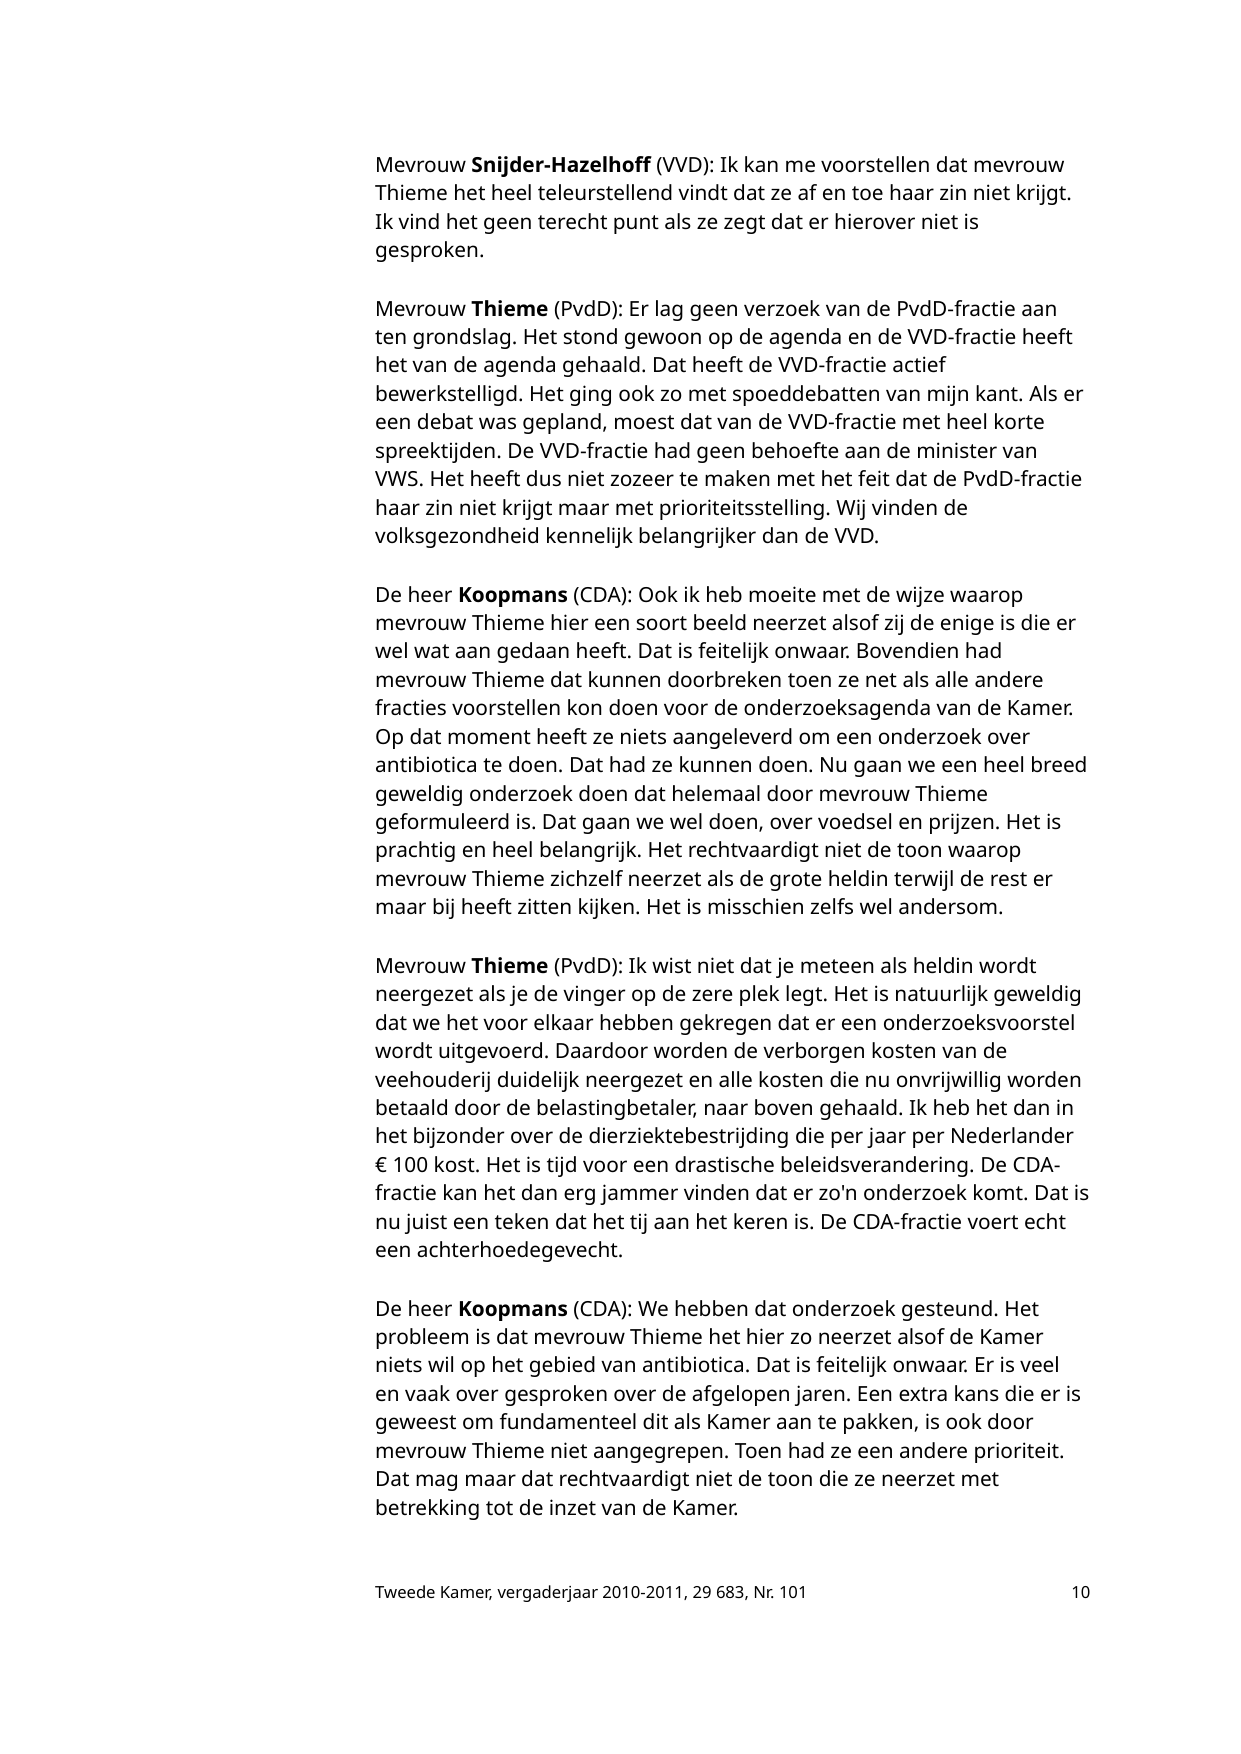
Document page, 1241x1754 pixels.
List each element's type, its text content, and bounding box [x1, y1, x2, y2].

text Mevrouw Snijder-Hazelhoff (VVD): Ik kan me voorstellen dat mevrouw Thieme het heel teleurstellend vindt dat ze af en toe haar zin niet krijgt. Ik vind het geen terecht punt als ze zegt dat er hierover niet is gesproken. [375, 150, 1090, 264]
text De heer Koopmans (CDA): Ook ik heb moeite met de wijze waarop mevrouw Thieme hier een soort beeld neerzet alsof zij de enige is die er wel wat aan gedaan heeft. Dat is feitelijk onwaar. Bovendien had mevrouw Thieme dat kunnen doorbreken toen ze net als alle andere fracties voorstellen kon doen voor de onderzoeksagenda van de Kamer. Op dat moment heeft ze niets aangeleverd om een onderzoek over antibiotica te doen. Dat had ze kunnen doen. Nu gaan we een heel breed geweldig onderzoek doen dat helemaal door mevrouw Thieme geformuleerd is. Dat gaan we wel doen, over voedsel en prijzen. Het is prachtig en heel belangrijk. Het rechtvaardigt niet de toon waarop mevrouw Thieme zichzelf neerzet als de grote heldin terwijl de rest er maar bij heeft zitten kijken. Het is misschien zelfs wel andersom. [375, 580, 1090, 921]
text De heer Koopmans (CDA): We hebben dat onderzoek gesteund. Het probleem is dat mevrouw Thieme het hier zo neerzet alsof de Kamer niets wil op het gebied van antibiotica. Dat is feitelijk onwaar. Er is veel en vaak over gesproken over de afgelopen jaren. Een extra kans die er is geweest om fundamenteel dit als Kamer aan te pakken, is ook door mevrouw Thieme niet aangegrepen. Toen had ze een andere prioriteit. Dat mag maar dat rechtvaardigt niet de toon die ze neerzet met betrekking tot de inzet van de Kamer. [375, 1294, 1090, 1521]
text Mevrouw Thieme (PvdD): Er lag geen verzoek van de PvdD-fractie aan ten grondslag. Het stond gewoon op de agenda en de VVD-fractie heeft het van de agenda gehaald. Dat heeft de VVD-fractie actief bewerkstelligd. Het ging ook zo met spoeddebatten van mijn kant. Als er een debat was gepland, moest dat van de VVD-fractie met heel korte spreektijden. De VVD-fractie had geen behoefte aan de minister van VWS. Het heeft dus niet zozeer te maken met het feit dat de PvdD-fractie haar zin niet krijgt maar met prioriteitsstelling. Wij vinden de volksgezondheid kennelijk belangrijker dan de VVD. [375, 294, 1090, 550]
text Mevrouw Thieme (PvdD): Ik wist niet dat je meteen als heldin wordt neergezet als je de vinger op de zere plek legt. Het is natuurlijk geweldig dat we het voor elkaar hebben gekregen dat er een onderzoeksvoorstel wordt uitgevoerd. Daardoor worden de verborgen kosten van de veehouderij duidelijk neergezet en alle kosten die nu onvrijwillig worden betaald door de belastingbetaler, naar boven gehaald. Ik heb het dan in het bijzonder over de dierziektebestrijding die per jaar per Nederlander € 100 kost. Het is tijd voor een drastische beleidsverandering. De CDA-fractie kan het dan erg jammer vinden dat er zo'n onderzoek komt. Dat is nu juist een teken dat het tij aan het keren is. De CDA-fractie voert echt een achterhoedegevecht. [375, 951, 1090, 1264]
